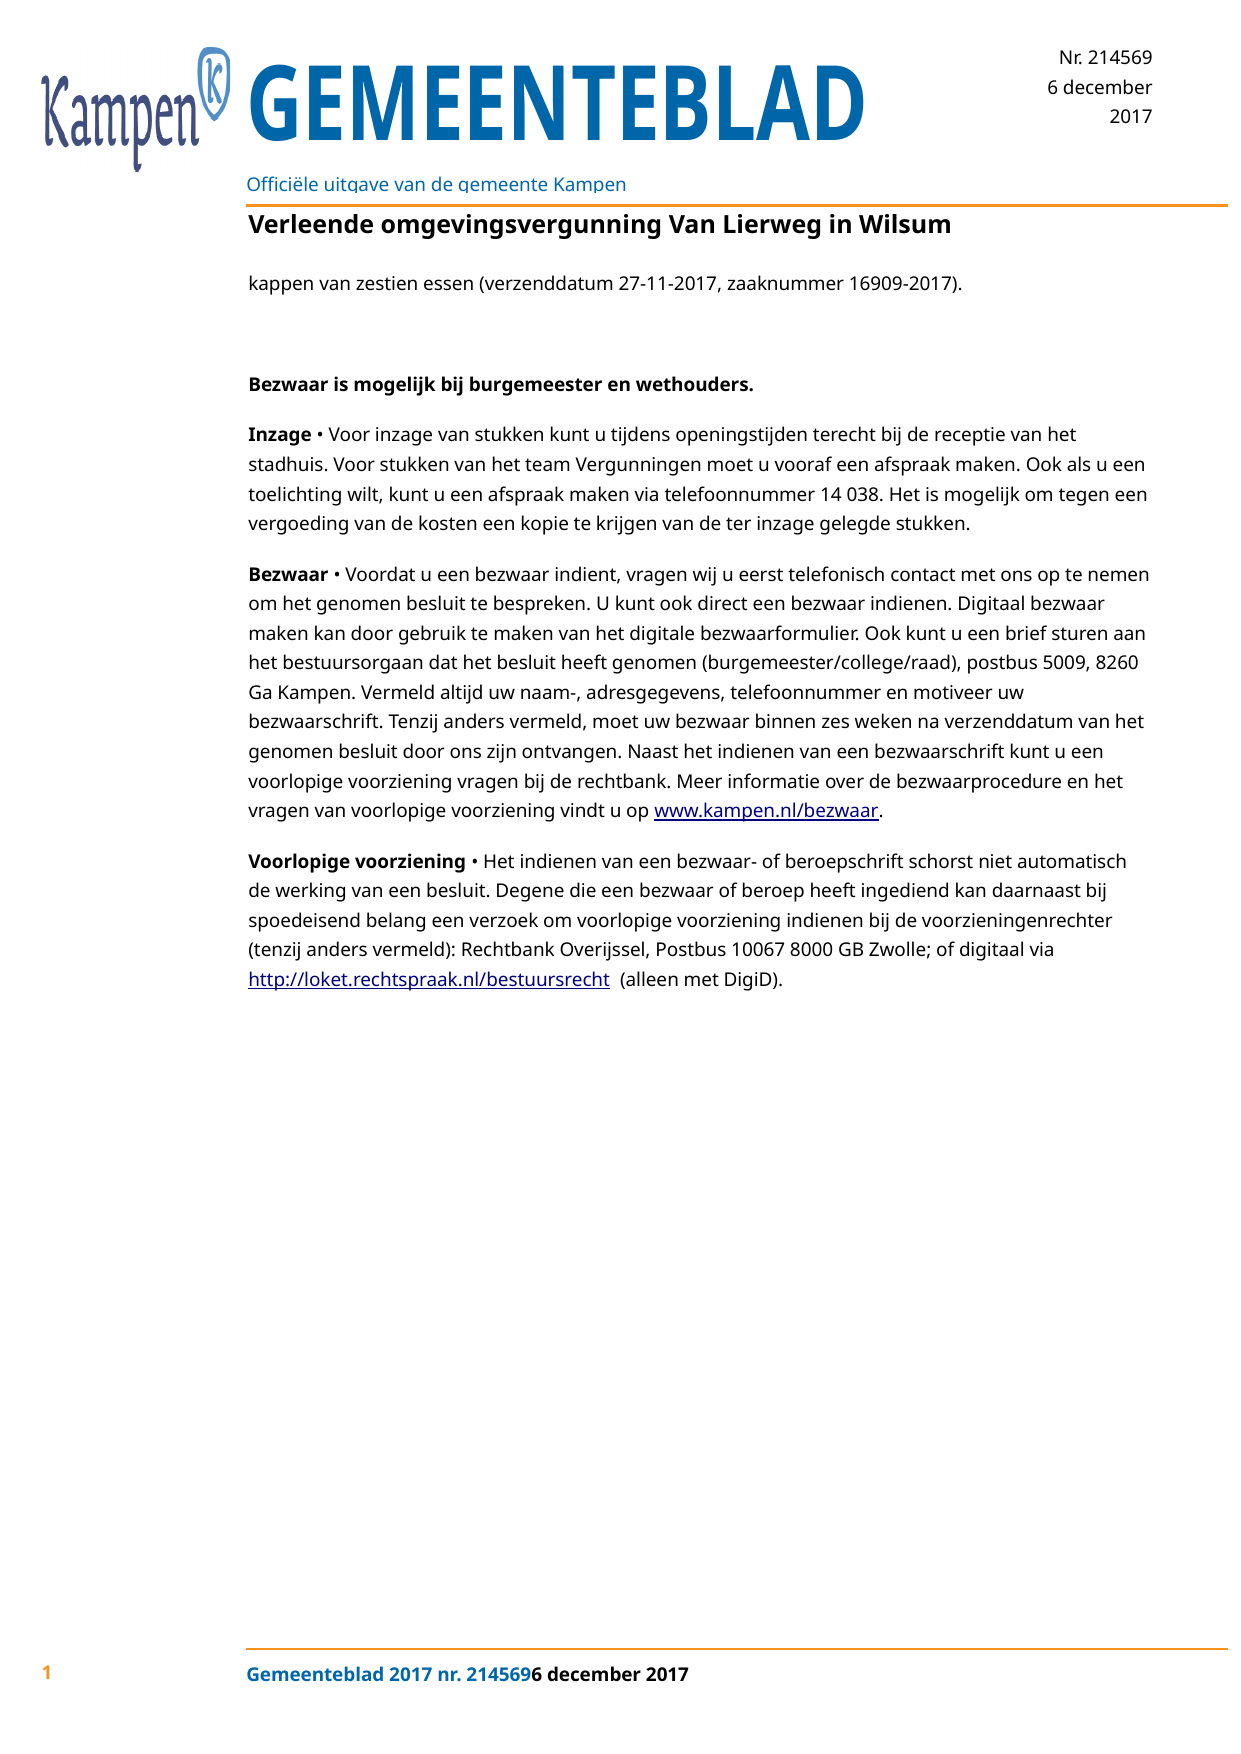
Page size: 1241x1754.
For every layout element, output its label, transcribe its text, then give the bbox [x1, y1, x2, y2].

picture [41, 47, 231, 172]
text Bezwaar • Voordat u een bezwaar indient, vragen wij u eerst telefonisch contact met ons op te nemen om het genomen besluit te bespreken. U kunt ook direct een bezwaar indienen. Digitaal bezwaar maken kan door gebruik te maken van het digitale bezwaarformulier. Ook kunt u een brief sturen aan het bestuursorgaan dat het besluit heeft genomen (burgemeester/college/raad), postbus 5009, 8260 Ga Kampen. Vermeld altijd uw naam-, adresgegevens, telefoonnummer en motiveer uw bezwaarschrift. Tenzij anders vermeld, moet uw bezwaar binnen zes weken na verzenddatum van het genomen besluit door ons zijn ontvangen. Naast het indienen van een bezwaarschrift kunt u een voorlopige voorziening vragen bij de rechtbank. Meer informatie over de bezwaarprocedure en het vragen van voorlopige voorziening vindt u op www.kampen.nl/bezwaar. [248, 561, 1152, 823]
text Verleende omgevingsvergunning Van Lierweg in Wilsum [248, 207, 1152, 241]
text Voorlopige voorziening • Het indienen van een bezwaar- of beroepschrift schorst niet automatisch de werking van een besluit. Degene die een bezwaar of beroep heeft ingediend kan daarnaast bij spoedeisend belang een verzoek om voorlopige voorziening indienen bij de voorzieningenrechter (tenzij anders vermeld): Rechtbank Overijssel, Postbus 10067 8000 GB Zwolle; of digitaal via http://loket.rechtspraak.nl/bestuursrecht (alleen met DigiD). [248, 848, 1152, 992]
text kappen van zestien essen (verzenddatum 27-11-2017, zaaknummer 16909-2017). [248, 270, 1152, 296]
text Inzage • Voor inzage van stukken kunt u tijdens openingstijden terecht bij de receptie van het stadhuis. Voor stukken van het team Vergunningen moet u vooraf een afspraak maken. Ook als u een toelichting wilt, kunt u een afspraak maken via telefoonnummer 14 038. Het is mogelijk om tegen een vergoeding van de kosten een kopie te krijgen van de ter inzage gelegde stukken. [248, 422, 1152, 536]
text Bezwaar is mogelijk bij burgemeester en wethouders. [248, 371, 1152, 397]
